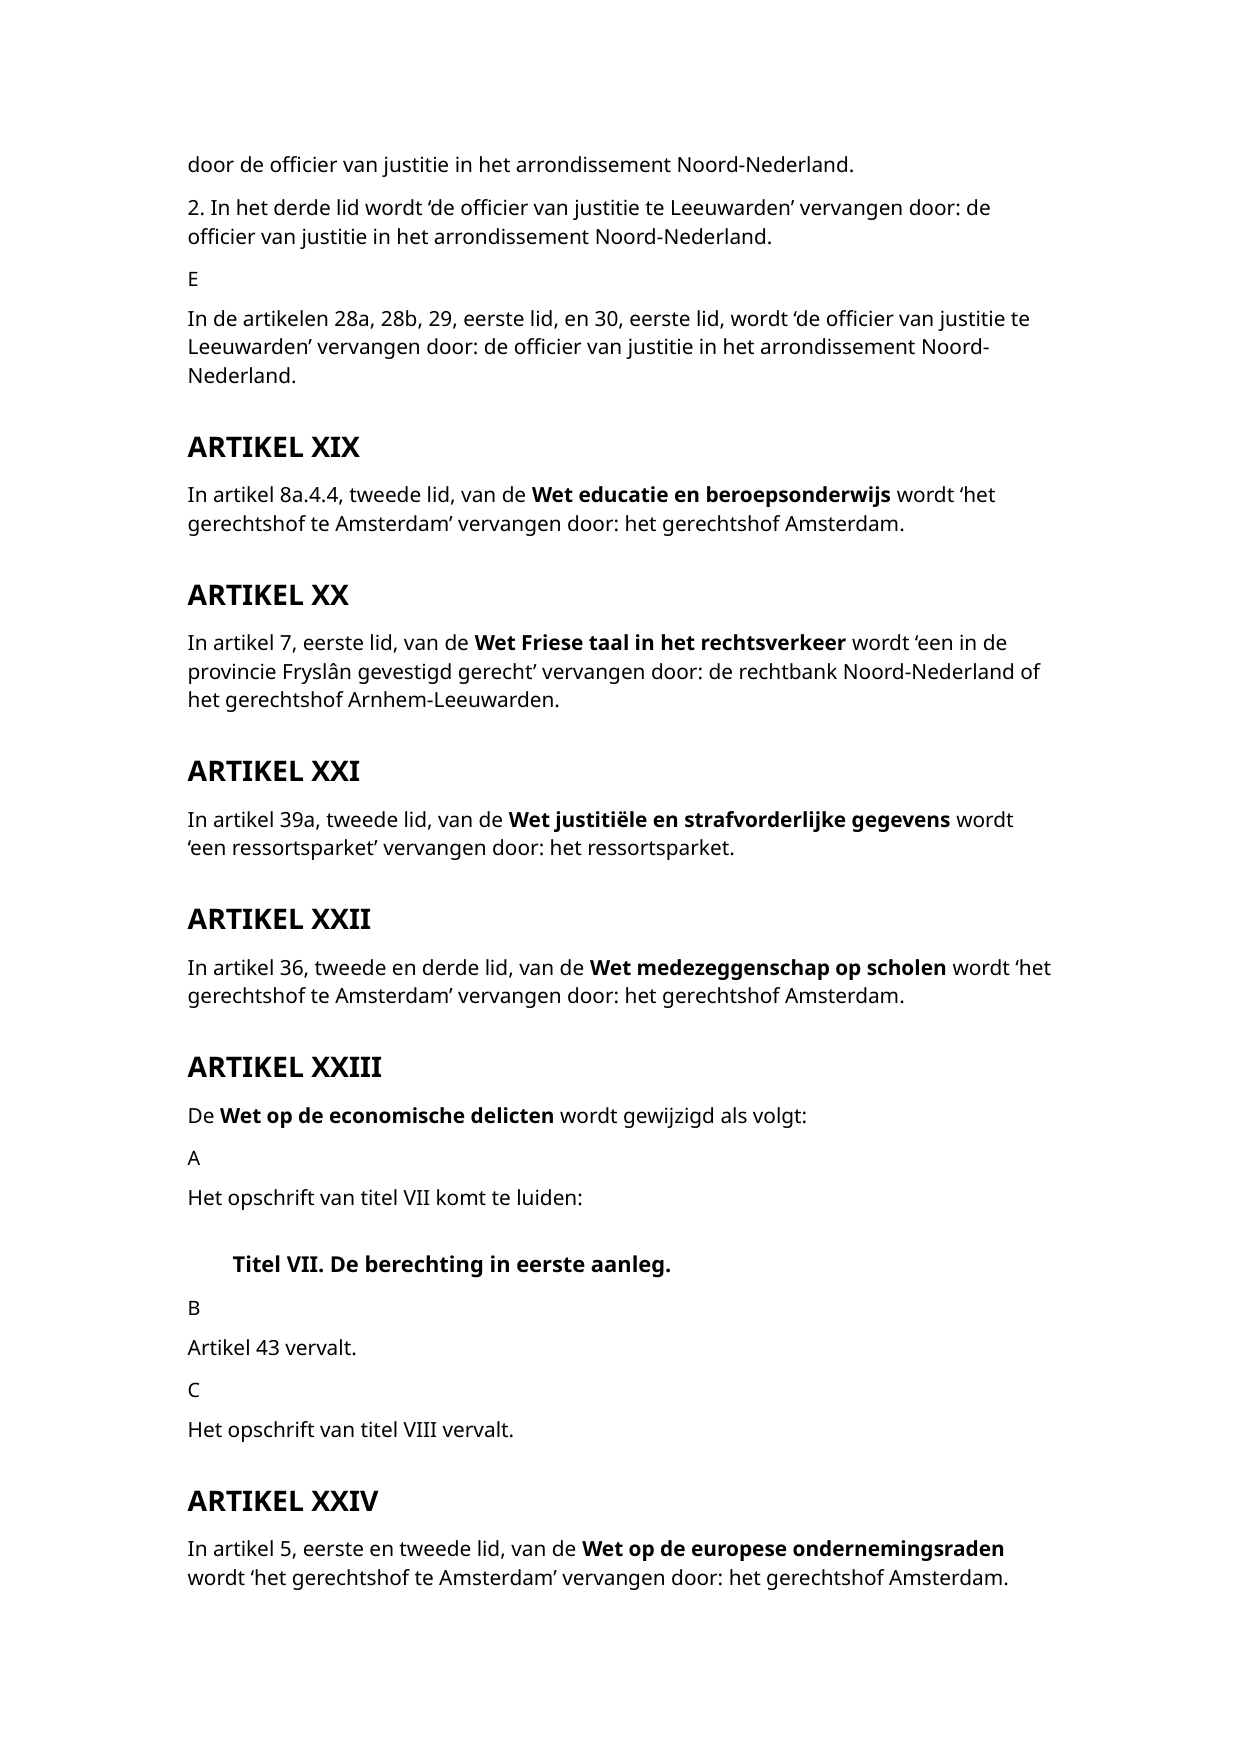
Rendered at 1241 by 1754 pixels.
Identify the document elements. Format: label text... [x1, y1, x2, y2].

subtitle Titel VII. De berechting in eerste aanleg. [232, 1249, 1053, 1279]
subtitle ARTIKEL XXIII [187, 1047, 1053, 1086]
text In artikel 39a, tweede lid, van de Wet justitiële en strafvorderlijke gegevens wordt ‘een ressortsparket’ vervangen door: het ressortsparket. [187, 805, 1053, 862]
text Artikel 43 vervalt. [187, 1333, 1053, 1361]
text In artikel 7, eerste lid, van de Wet Friese taal in het rechtsverkeer wordt ‘een in de provincie Fryslân gevestigd gerecht’ vervangen door: de rechtbank Noord-Nederland of het gerechtshof Arnhem-Leeuwarden. [187, 628, 1053, 714]
text In de artikelen 28a, 28b, 29, eerste lid, en 30, eerste lid, wordt ‘de officier van justitie te Leeuwarden’ vervangen door: de officier van justitie in het arrondissement Noord-Nederland. [187, 304, 1053, 389]
text C [187, 1376, 1053, 1403]
text B [187, 1294, 1053, 1321]
subtitle ARTIKEL XXIV [187, 1481, 1053, 1519]
text De Wet op de economische delicten wordt gewijzigd als volgt: [187, 1101, 1053, 1129]
text Het opschrift van titel VII komt te luiden: [187, 1183, 1053, 1212]
text In artikel 36, tweede en derde lid, van de Wet medezeggenschap op scholen wordt ‘het gerechtshof te Amsterdam’ vervangen door: het gerechtshof Amsterdam. [187, 953, 1053, 1010]
text In artikel 5, eerste en tweede lid, van de Wet op de europese ondernemingsraden wordt ‘het gerechtshof te Amsterdam’ vervangen door: het gerechtshof Amsterdam. [187, 1534, 1053, 1591]
subtitle ARTIKEL XXII [187, 899, 1053, 938]
subtitle ARTIKEL XIX [187, 427, 1053, 466]
text E [187, 265, 1053, 292]
text 2. In het derde lid wordt ‘de officier van justitie te Leeuwarden’ vervangen door: de officier van justitie in het arrondissement Noord-Nederland. [187, 193, 1053, 250]
subtitle ARTIKEL XX [187, 575, 1053, 613]
text door de officier van justitie in het arrondissement Noord-Nederland. [187, 150, 1053, 178]
text A [187, 1144, 1053, 1171]
text Het opschrift van titel VIII vervalt. [187, 1415, 1053, 1443]
text In artikel 8a.4.4, tweede lid, van de Wet educatie en beroepsonderwijs wordt ‘het gerechtshof te Amsterdam’ vervangen door: het gerechtshof Amsterdam. [187, 481, 1053, 537]
subtitle ARTIKEL XXI [187, 751, 1053, 790]
